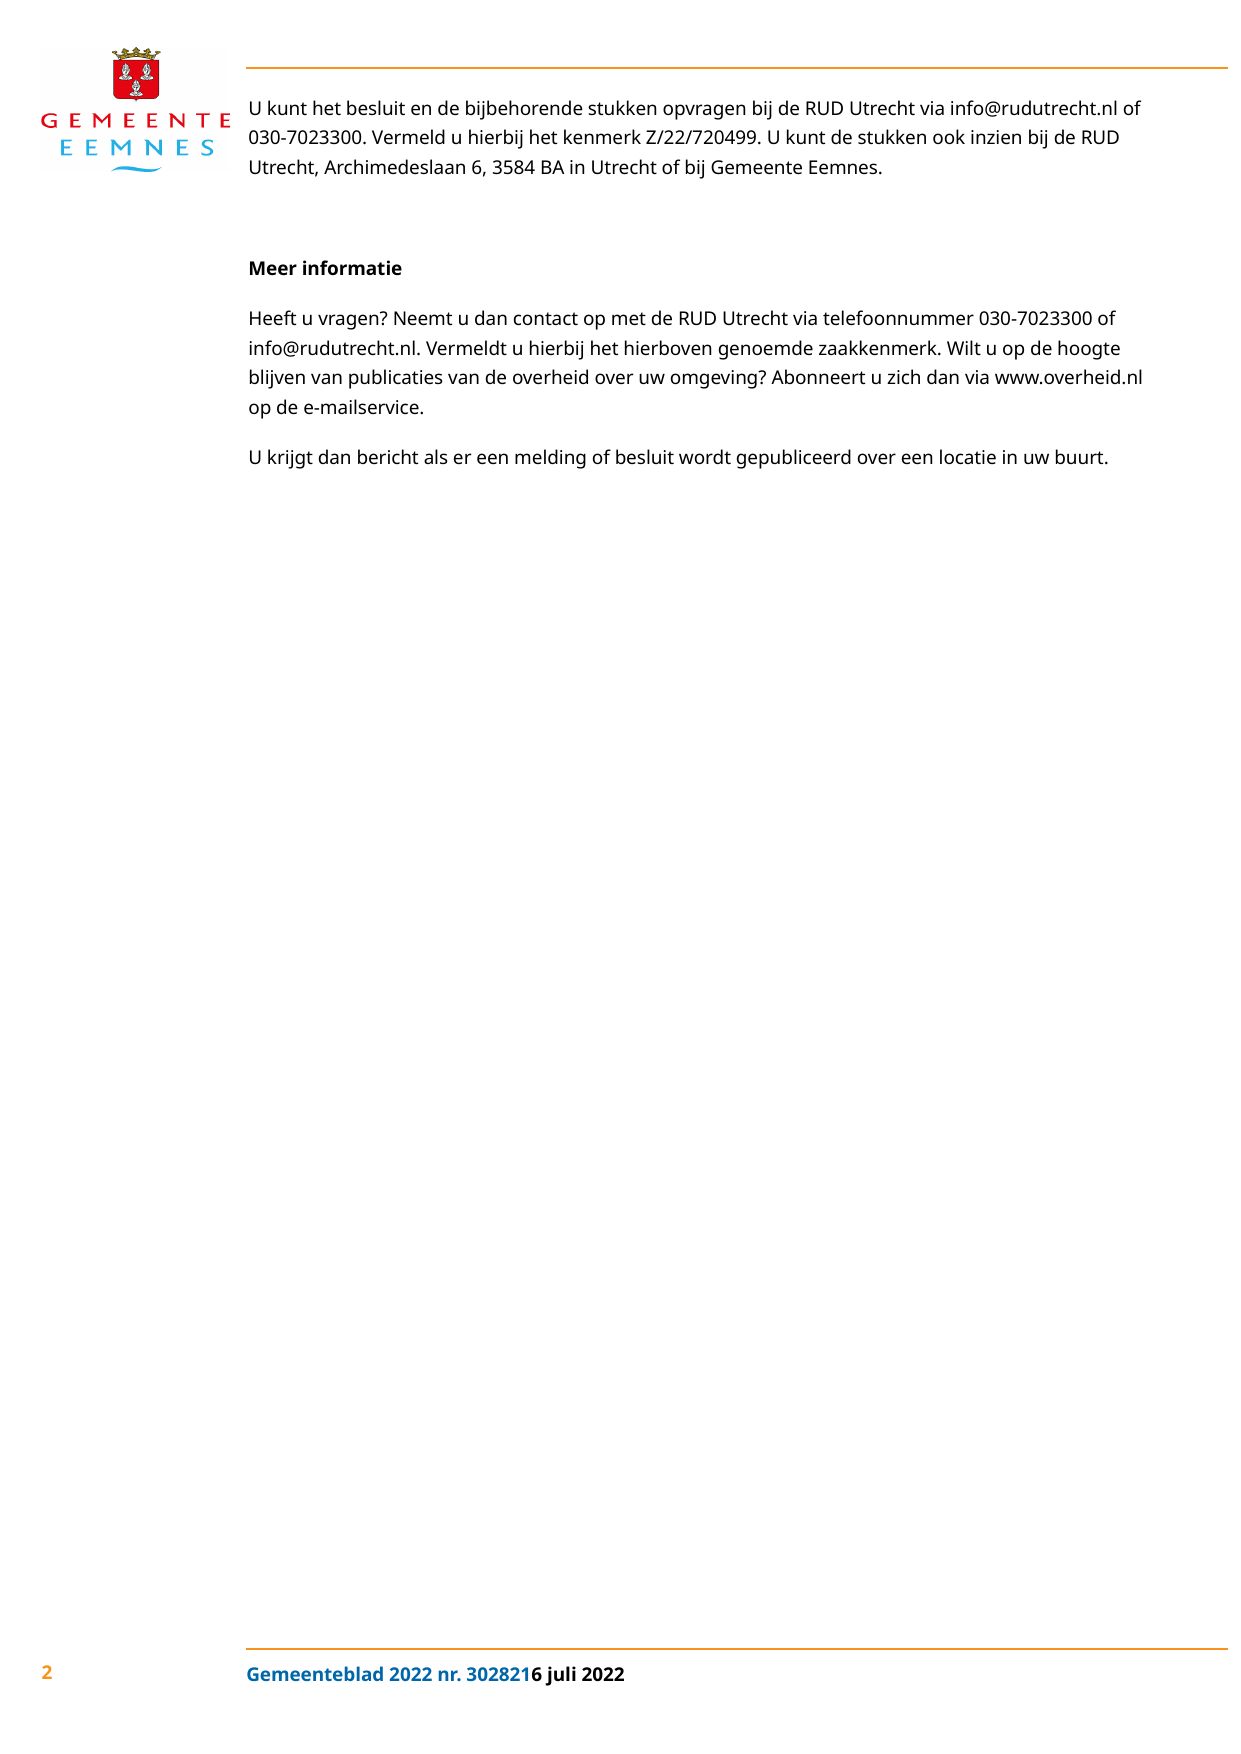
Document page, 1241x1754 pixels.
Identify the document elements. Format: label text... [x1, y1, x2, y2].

text Heeft u vragen? Neemt u dan contact op met de RUD Utrecht via telefoonnummer 030-7023300 of info@rudutrecht.nl. Vermeldt u hierbij het hierboven genoemde zaakkenmerk. Wilt u op de hoogte blijven van publicaties van de overheid over uw omgeving? Abonneert u zich dan via www.overheid.nl op de e-mailservice. [248, 305, 1152, 420]
text Meer informatie [248, 255, 1152, 281]
text U krijgt dan bericht als er een melding of besluit wordt gepubliceerd over een locatie in uw buurt. [248, 444, 1152, 470]
picture [41, 47, 231, 172]
text U kunt het besluit en de bijbehorende stukken opvragen bij de RUD Utrecht via info@rudutrecht.nl of 030-7023300. Vermeld u hierbij het kenmerk Z/22/720499. U kunt de stukken ook inzien bij de RUD Utrecht, Archimedeslaan 6, 3584 BA in Utrecht of bij Gemeente Eemnes. [248, 95, 1152, 180]
